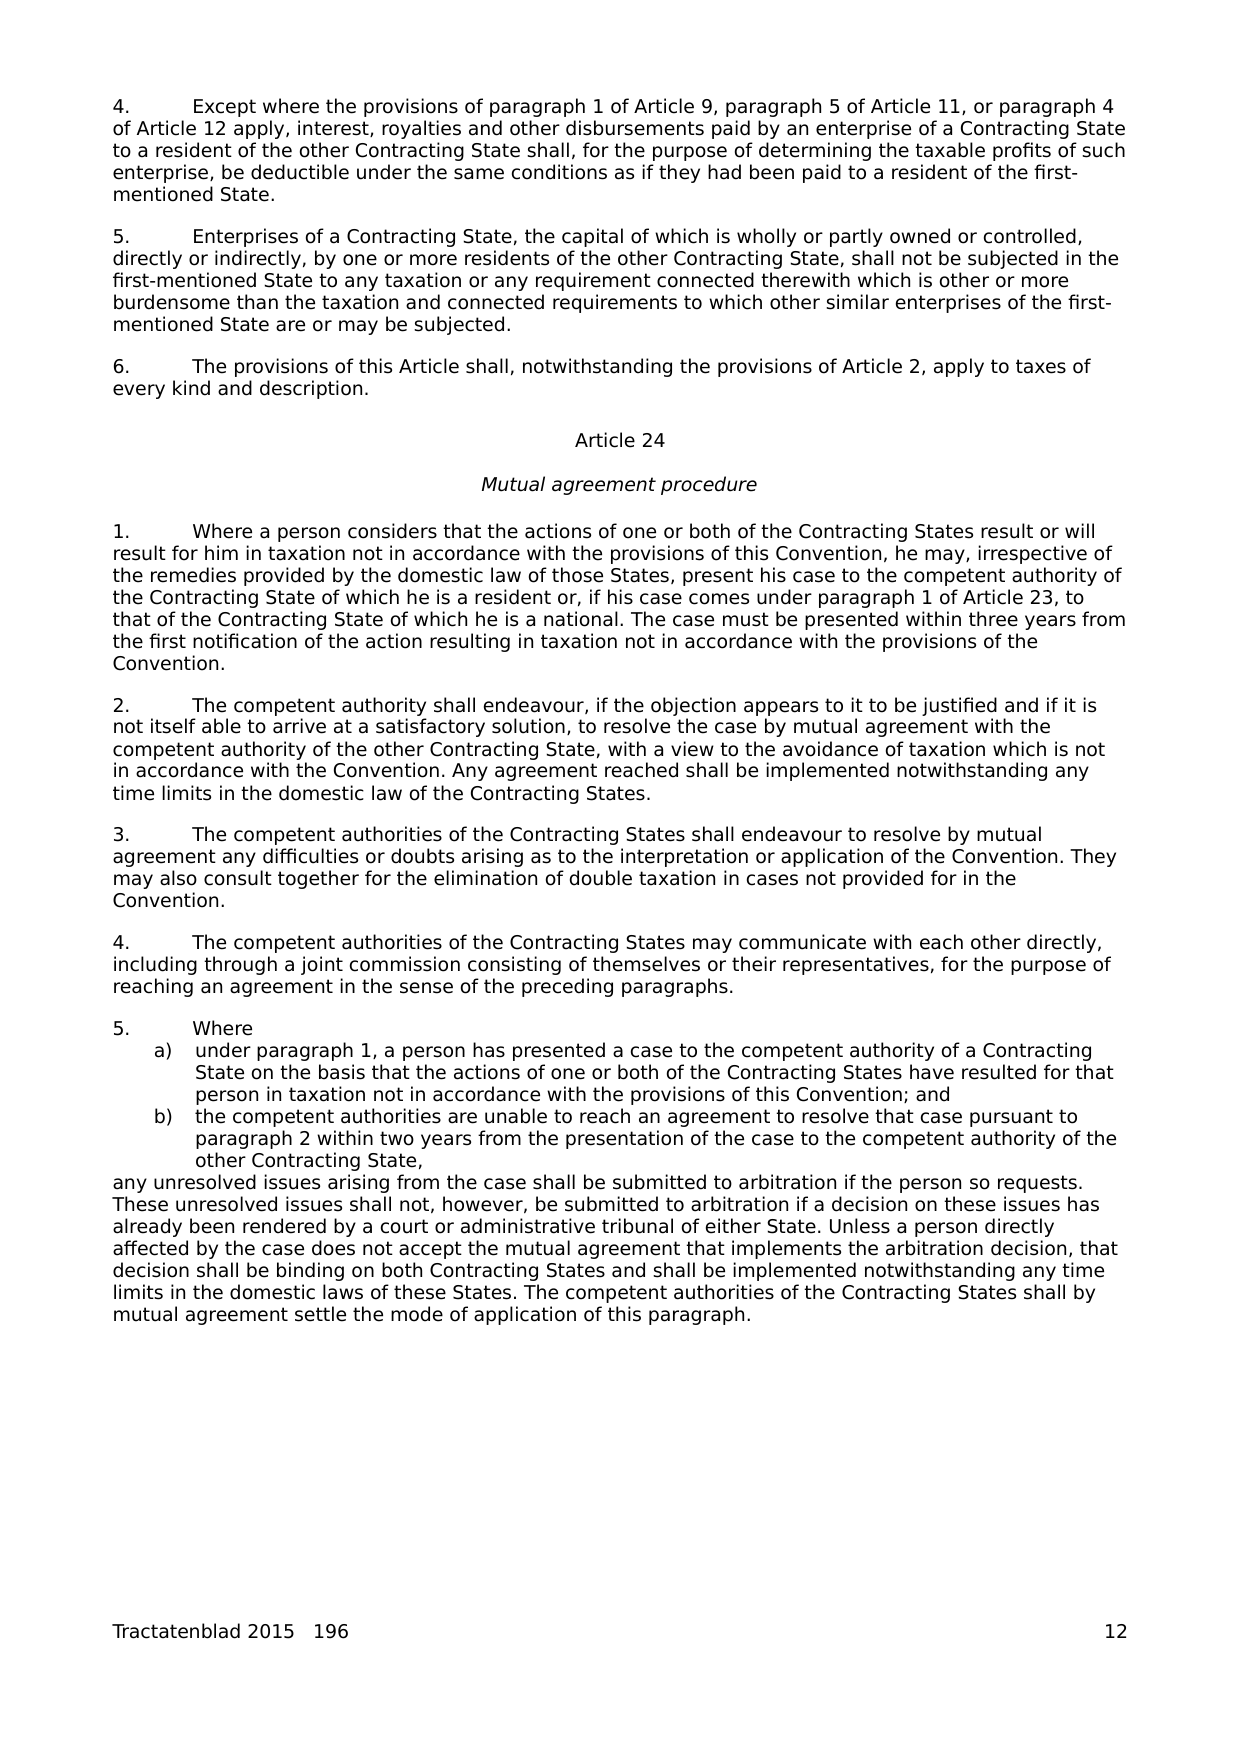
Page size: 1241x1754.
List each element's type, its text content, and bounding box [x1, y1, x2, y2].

text 3. The competent authorities of the Contracting States shall endeavour to resolve by mutual agreement any difficulties or doubts arising as to the interpretation or application of the Convention. They may also consult together for the elimination of double taxation in cases not provided for in the Convention. [112, 824, 1128, 912]
text 2. The competent authority shall endeavour, if the objection appears to it to be justified and if it is not itself able to arrive at a satisfactory solution, to resolve the case by mutual agreement with the competent authority of the other Contracting State, with a view to the avoidance of taxation which is not in accordance with the Convention. Any agreement reached shall be implemented notwithstanding any time limits in the domestic law of the Contracting States. [112, 694, 1128, 804]
text any unresolved issues arising from the case shall be submitted to arbitration if the person so requests. These unresolved issues shall not, however, be submitted to arbitration if a decision on these issues has already been rendered by a court or administrative tribunal of either State. Unless a person directly affected by the case does not accept the mutual agreement that implements the arbitration decision, that decision shall be binding on both Contracting States and shall be implemented notwithstanding any time limits in the domestic laws of these States. The competent authorities of the Contracting States shall by mutual agreement settle the mode of application of this paragraph. [112, 1172, 1128, 1326]
text a) under paragraph 1, a person has presented a case to the competent authority of a Contracting State on the basis that the actions of one or both of the Contracting States have resulted for that person in taxation not in accordance with the provisions of this Convention; and [153, 1040, 1128, 1106]
text 6. The provisions of this Article shall, notwithstanding the provisions of Article 2, apply to taxes of every kind and description. [112, 356, 1128, 400]
text 5. Enterprises of a Contracting State, the capital of which is wholly or partly owned or controlled, directly or indirectly, by one or more residents of the other Contracting State, shall not be subjected in the first-mentioned State to any taxation or any requirement connected therewith which is other or more burdensome than the taxation and connected requirements to which other similar enterprises of the first-mentioned State are or may be subjected. [112, 226, 1128, 336]
text 5. Where [112, 1018, 1128, 1040]
text 4. Except where the provisions of paragraph 1 of Article 9, paragraph 5 of Article 11, or paragraph 4 of Article 12 apply, interest, royalties and other disbursements paid by an enterprise of a Contracting State to a resident of the other Contracting State shall, for the purpose of determining the taxable profits of such enterprise, be deductible under the same conditions as if they had been paid to a resident of the first-mentioned State. [112, 96, 1128, 206]
text b) the competent authorities are unable to reach an agreement to resolve that case pursuant to paragraph 2 within two years from the presentation of the case to the competent authority of the other Contracting State, [153, 1106, 1128, 1172]
subtitle Article 24 Mutual agreement procedure [112, 430, 1128, 496]
text 4. The competent authorities of the Contracting States may communicate with each other directly, including through a joint commission consisting of themselves or their representatives, for the purpose of reaching an agreement in the sense of the preceding paragraphs. [112, 932, 1128, 998]
text 1. Where a person considers that the actions of one or both of the Contracting States result or will result for him in taxation not in accordance with the provisions of this Convention, he may, irrespective of the remedies provided by the domestic law of those States, present his case to the competent authority of the Contracting State of which he is a resident or, if his case comes under paragraph 1 of Article 23, to that of the Contracting State of which he is a national. The case must be presented within three years from the first notification of the action resulting in taxation not in accordance with the provisions of the Convention. [112, 521, 1128, 674]
